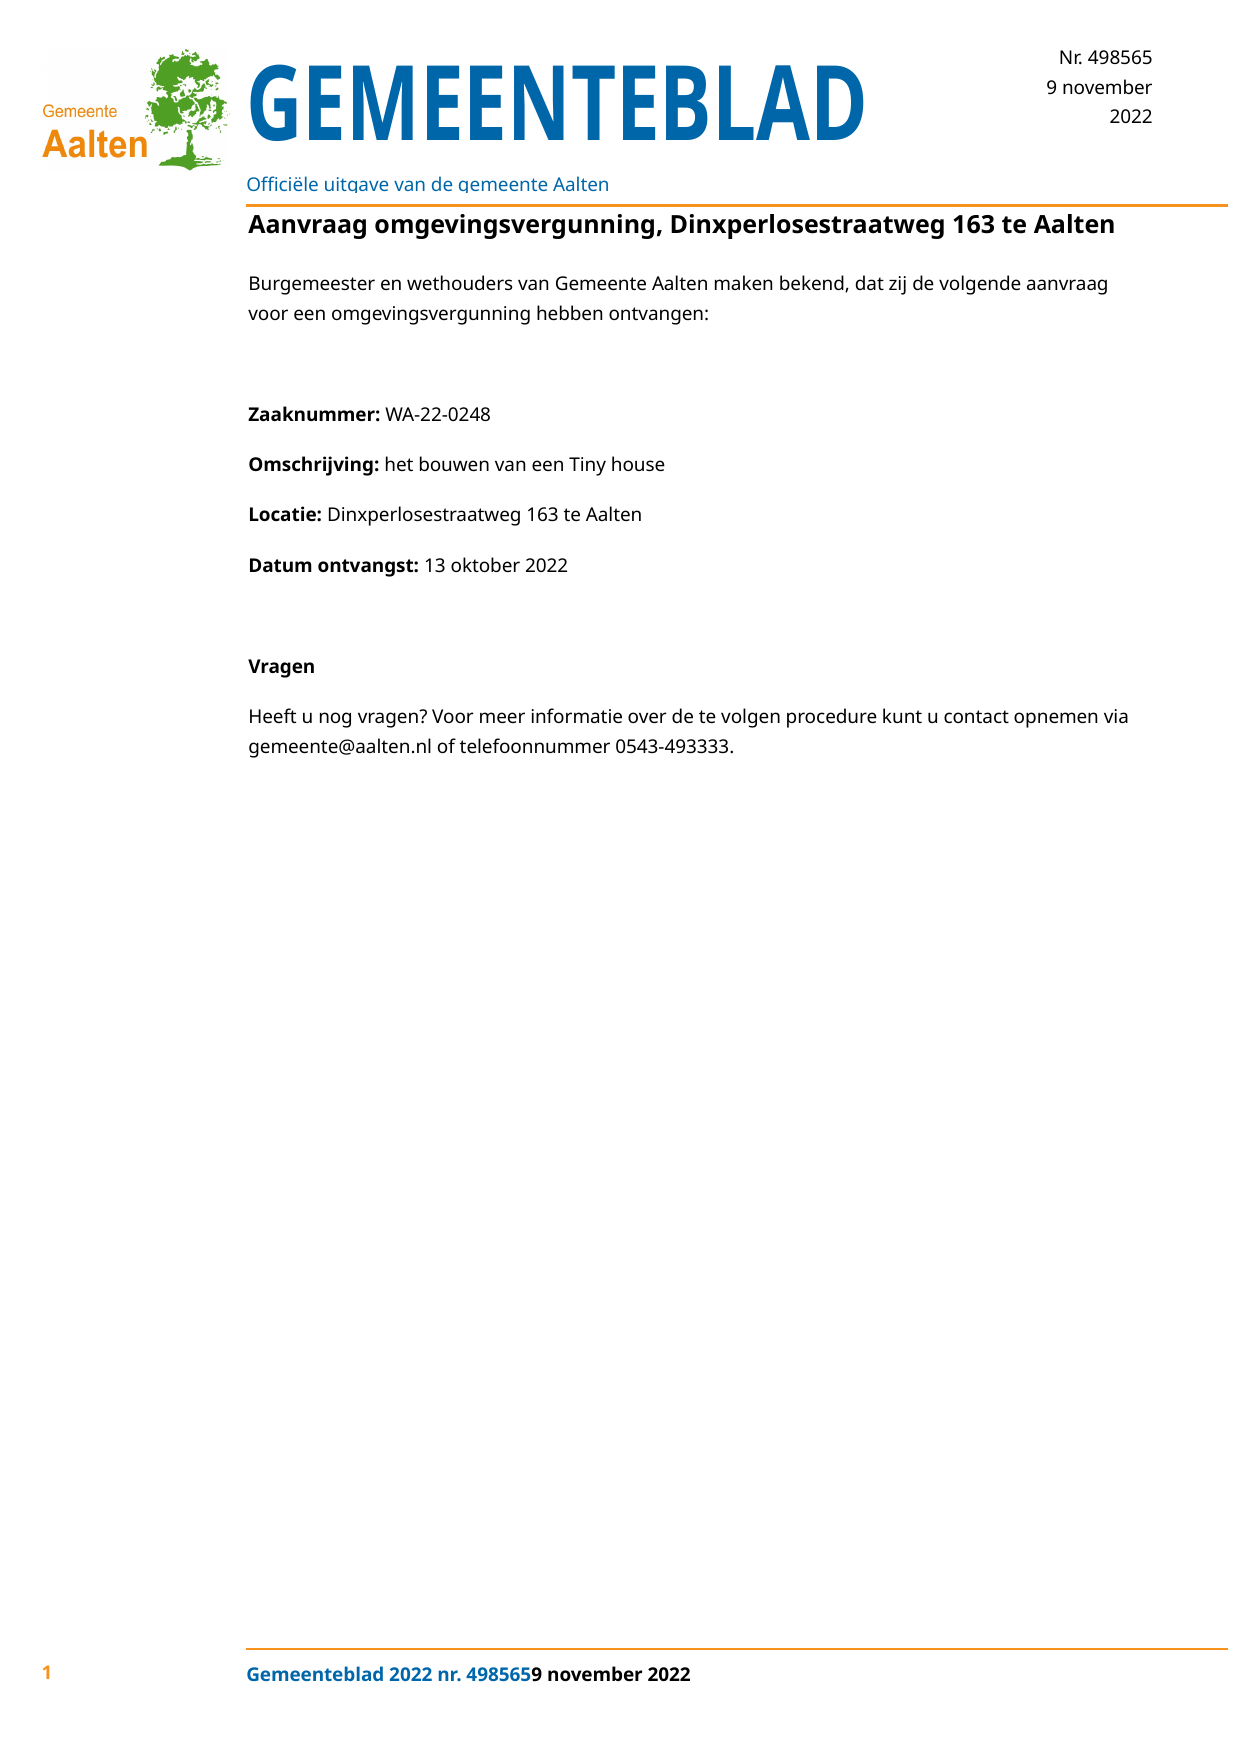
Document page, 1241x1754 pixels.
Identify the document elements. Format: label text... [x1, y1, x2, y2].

text Burgemeester en wethouders van Gemeente Aalten maken bekend, dat zij de volgende aanvraag voor een omgevingsvergunning hebben ontvangen: [248, 270, 1152, 326]
text Aanvraag omgevingsvergunning, Dinxperlosestraatweg 163 te Aalten [248, 207, 1152, 241]
picture [41, 47, 231, 172]
text Zaaknummer: WA-22-0248 [248, 401, 1152, 426]
text Locatie: Dinxperlosestraatweg 163 te Aalten [248, 502, 1152, 527]
text Vragen [248, 653, 1152, 678]
text Datum ontvangst: 13 oktober 2022 [248, 552, 1152, 578]
text Omschrijving: het bouwen van een Tiny house [248, 451, 1152, 477]
text Heeft u nog vragen? Voor meer informatie over de te volgen procedure kunt u contact opnemen via gemeente@aalten.nl of telefoonnummer 0543-493333. [248, 703, 1152, 758]
